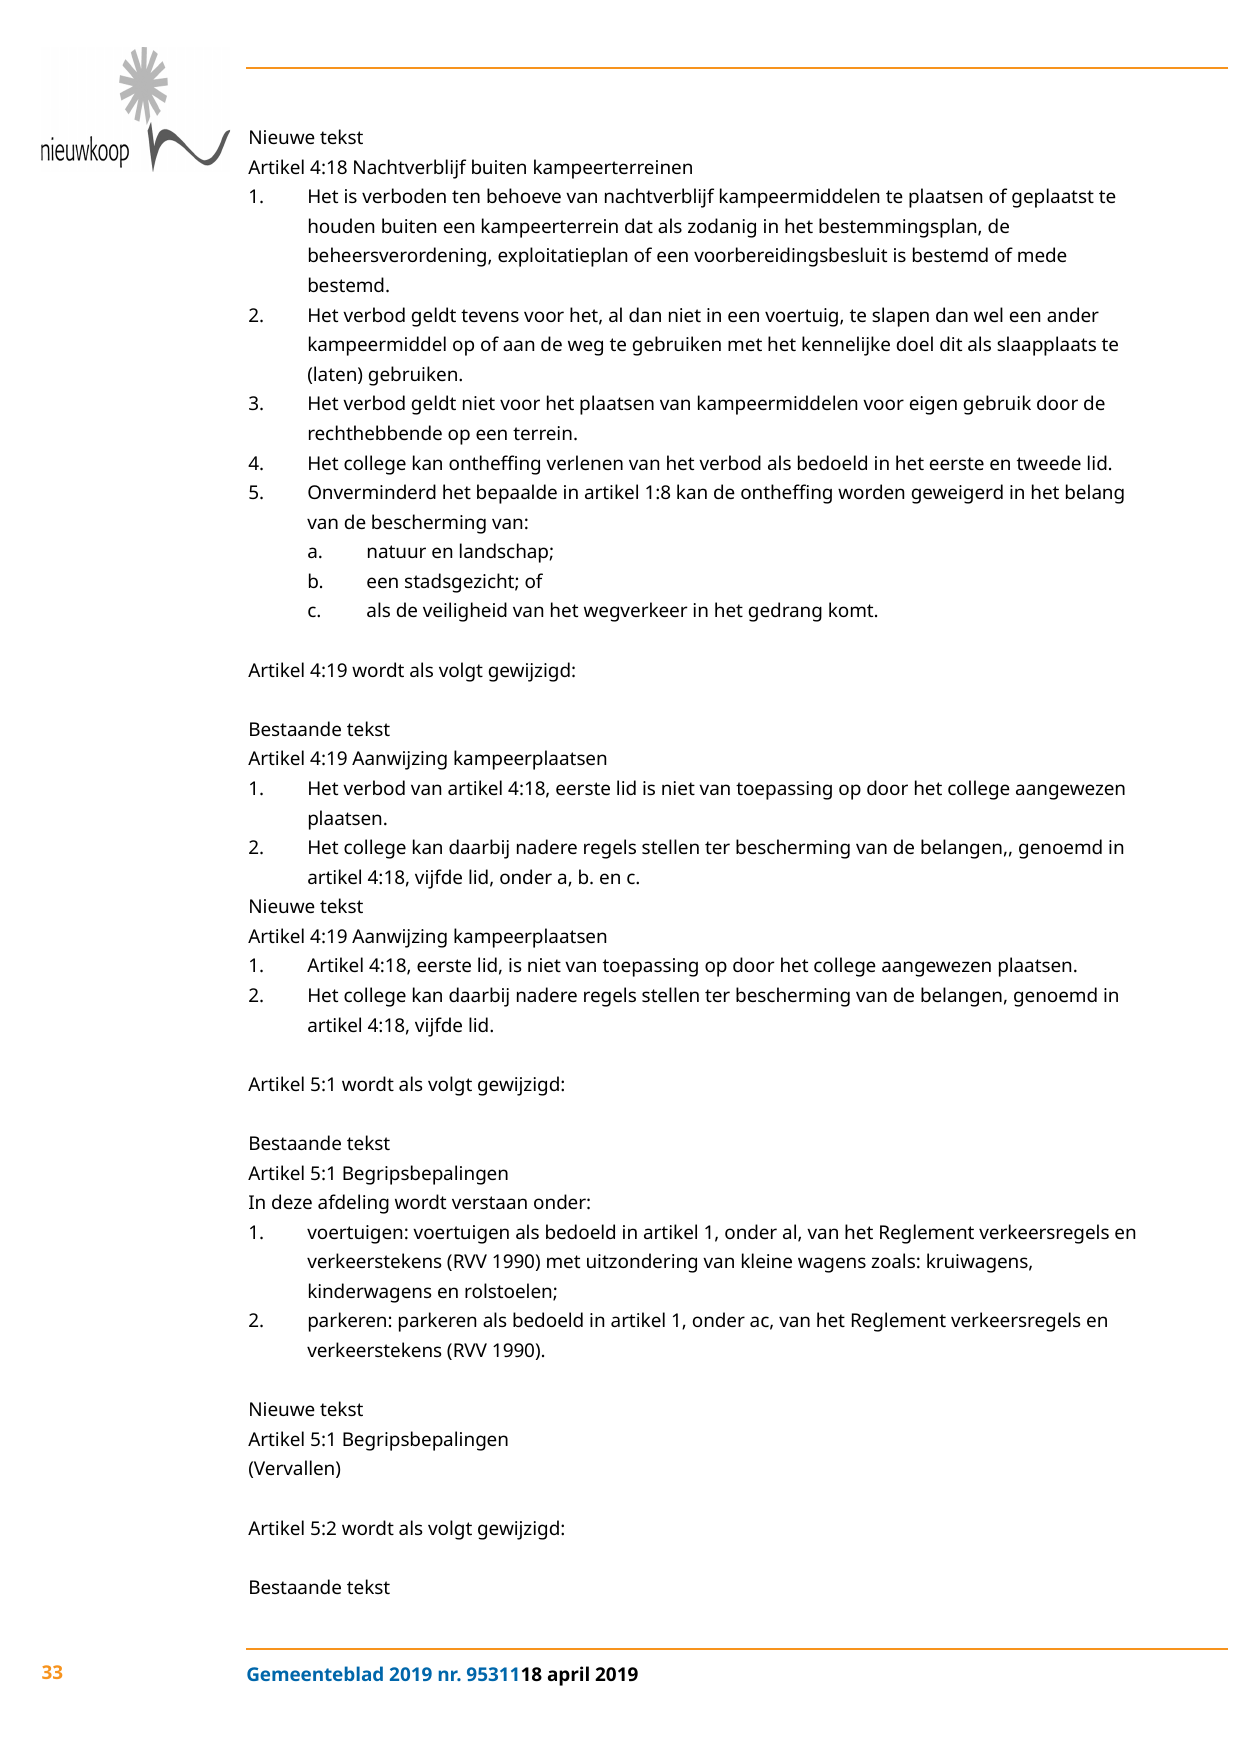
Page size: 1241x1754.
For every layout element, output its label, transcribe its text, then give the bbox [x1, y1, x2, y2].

list als de veiligheid van het wegverkeer in het gedrang komt. [307, 598, 1152, 623]
text Artikel 5:1 wordt als volgt gewijzigd: [248, 1071, 1152, 1097]
list Het college kan ontheffing verlenen van het verbod als bedoeld in het eerste en tweede lid. [248, 450, 1152, 476]
text Nieuwe tekst [248, 1396, 1152, 1422]
list voertuigen: voertuigen als bedoeld in artikel 1, onder al, van het Reglement verkeersregels en verkeerstekens (RVV 1990) met uitzondering van kleine wagens zoals: kruiwagens, kinderwagens en rolstoelen; [248, 1219, 1152, 1304]
text Artikel 5:1 Begripsbepalingen [248, 1426, 1152, 1452]
list parkeren: parkeren als bedoeld in artikel 1, onder ac, van het Reglement verkeersregels en verkeerstekens (RVV 1990). [248, 1308, 1152, 1363]
text Artikel 4:19 Aanwijzing kampeerplaatsen [248, 746, 1152, 771]
text Artikel 4:19 Aanwijzing kampeerplaatsen [248, 923, 1152, 949]
list Het verbod geldt niet voor het plaatsen van kampeermiddelen voor eigen gebruik door de rechthebbende op een terrein. [248, 391, 1152, 446]
text Bestaande tekst [248, 1574, 1152, 1600]
list Het college kan daarbij nadere regels stellen ter bescherming van de belangen, genoemd in artikel 4:18, vijfde lid. [248, 982, 1152, 1038]
text Artikel 4:19 wordt als volgt gewijzigd: [248, 657, 1152, 683]
list Het is verboden ten behoeve van nachtverblijf kampeermiddelen te plaatsen of geplaatst te houden buiten een kampeerterrein dat als zodanig in het bestemmingsplan, de beheersverordening, exploitatieplan of een voorbereidingsbesluit is bestemd of mede bestemd. [248, 183, 1152, 298]
text Nieuwe tekst [248, 124, 1152, 150]
list Het verbod geldt tevens voor het, al dan niet in een voertuig, te slapen dan wel een ander kampeermiddel op of aan de weg te gebruiken met het kennelijke doel dit als slaapplaats te (laten) gebruiken. [248, 302, 1152, 387]
text Artikel 4:18 Nachtverblijf buiten kampeerterreinen [248, 154, 1152, 180]
list Het college kan daarbij nadere regels stellen ter bescherming van de belangen,, genoemd in artikel 4:18, vijfde lid, onder a, b. en c. [248, 834, 1152, 890]
picture [41, 47, 231, 172]
list een stadsgezicht; of [307, 568, 1152, 594]
text (Vervallen) [248, 1456, 1152, 1481]
text In deze afdeling wordt verstaan onder: [248, 1189, 1152, 1215]
list Onverminderd het bepaalde in artikel 1:8 kan de ontheffing worden geweigerd in het belang van de bescherming van: [248, 479, 1152, 535]
text Nieuwe tekst [248, 893, 1152, 919]
list natuur en landschap; [307, 538, 1152, 564]
list Het verbod van artikel 4:18, eerste lid is niet van toepassing op door het college aangewezen plaatsen. [248, 775, 1152, 831]
list Artikel 4:18, eerste lid, is niet van toepassing op door het college aangewezen plaatsen. [248, 953, 1152, 978]
text Artikel 5:1 Begripsbepalingen [248, 1160, 1152, 1186]
text Artikel 5:2 wordt als volgt gewijzigd: [248, 1515, 1152, 1541]
text Bestaande tekst [248, 716, 1152, 742]
text Bestaande tekst [248, 1130, 1152, 1156]
